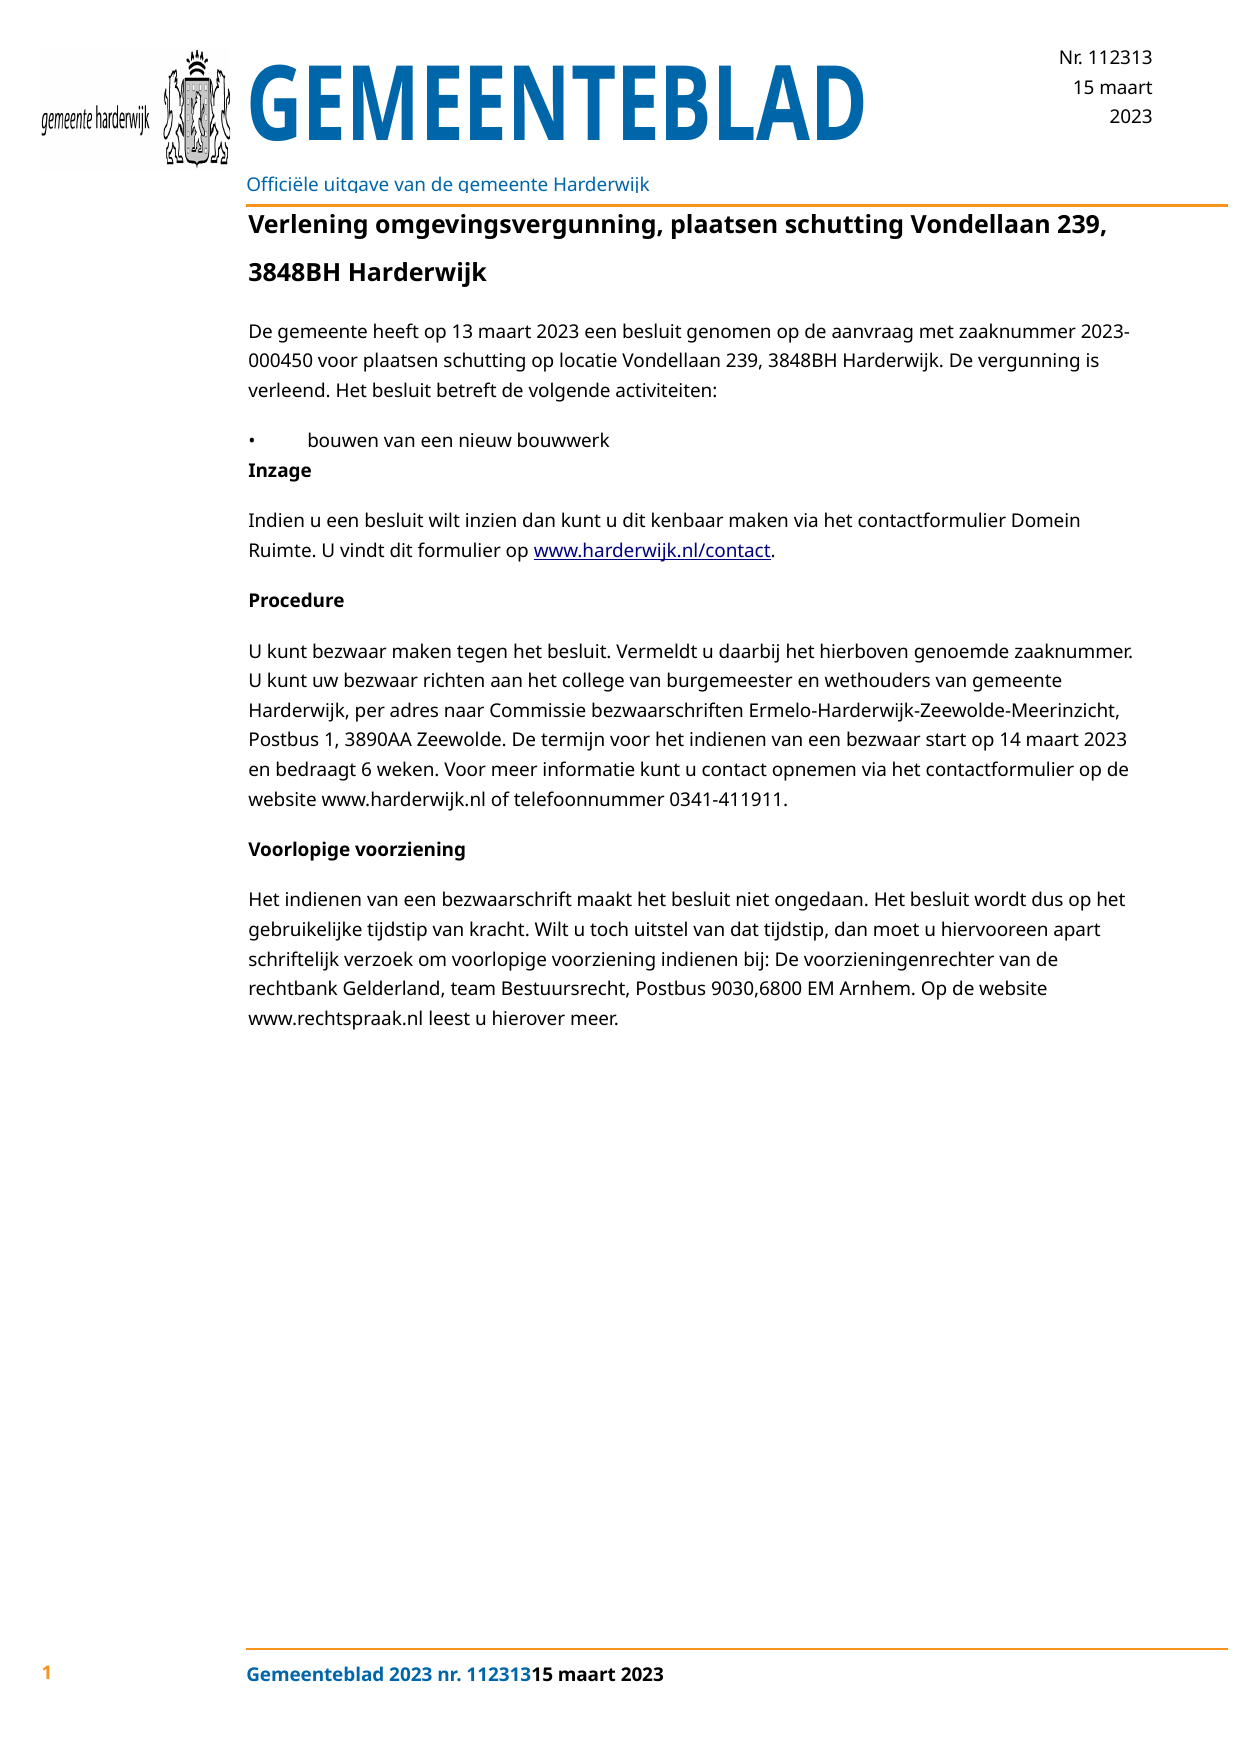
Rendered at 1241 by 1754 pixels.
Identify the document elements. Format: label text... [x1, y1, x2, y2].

text Indien u een besluit wilt inzien dan kunt u dit kenbaar maken via het contactformulier Domein Ruimte. U vindt dit formulier op www.harderwijk.nl/contact. [248, 507, 1152, 563]
text Het indienen van een bezwaarschrift maakt het besluit niet ongedaan. Het besluit wordt dus op het gebruikelijke tijdstip van kracht. Wilt u toch uitstel van dat tijdstip, dan moet u hiervooreen apart schriftelijk verzoek om voorlopige voorziening indienen bij: De voorzieningenrechter van de rechtbank Gelderland, team Bestuursrecht, Postbus 9030,6800 EM Arnhem. Op de website www.rechtspraak.nl leest u hierover meer. [248, 887, 1152, 1031]
text De gemeente heeft op 13 maart 2023 een besluit genomen op de aanvraag met zaaknummer 2023-000450 voor plaatsen schutting op locatie Vondellaan 239, 3848BH Harderwijk. De vergunning is verleend. Het besluit betreft de volgende activiteiten: [248, 318, 1152, 403]
text U kunt bezwaar maken tegen het besluit. Vermeldt u daarbij het hierboven genoemde zaaknummer. U kunt uw bezwaar richten aan het college van burgemeester en wethouders van gemeente Harderwijk, per adres naar Commissie bezwaarschriften Ermelo-Harderwijk-Zeewolde-Meerinzicht, Postbus 1, 3890AA Zeewolde. De termijn voor het indienen van een bezwaar start op 14 maart 2023 en bedraagt 6 weken. Voor meer informatie kunt u contact opnemen via het contactformulier op de website www.harderwijk.nl of telefoonnummer 0341-411911. [248, 638, 1152, 812]
text Verlening omgevingsvergunning, plaatsen schutting Vondellaan 239, 3848BH Harderwijk [248, 207, 1152, 288]
picture [41, 47, 231, 172]
text Procedure [248, 587, 1152, 613]
text Inzage [248, 457, 1152, 483]
list bouwen van een nieuw bouwwerk [248, 427, 1152, 453]
text Voorlopige voorziening [248, 836, 1152, 862]
